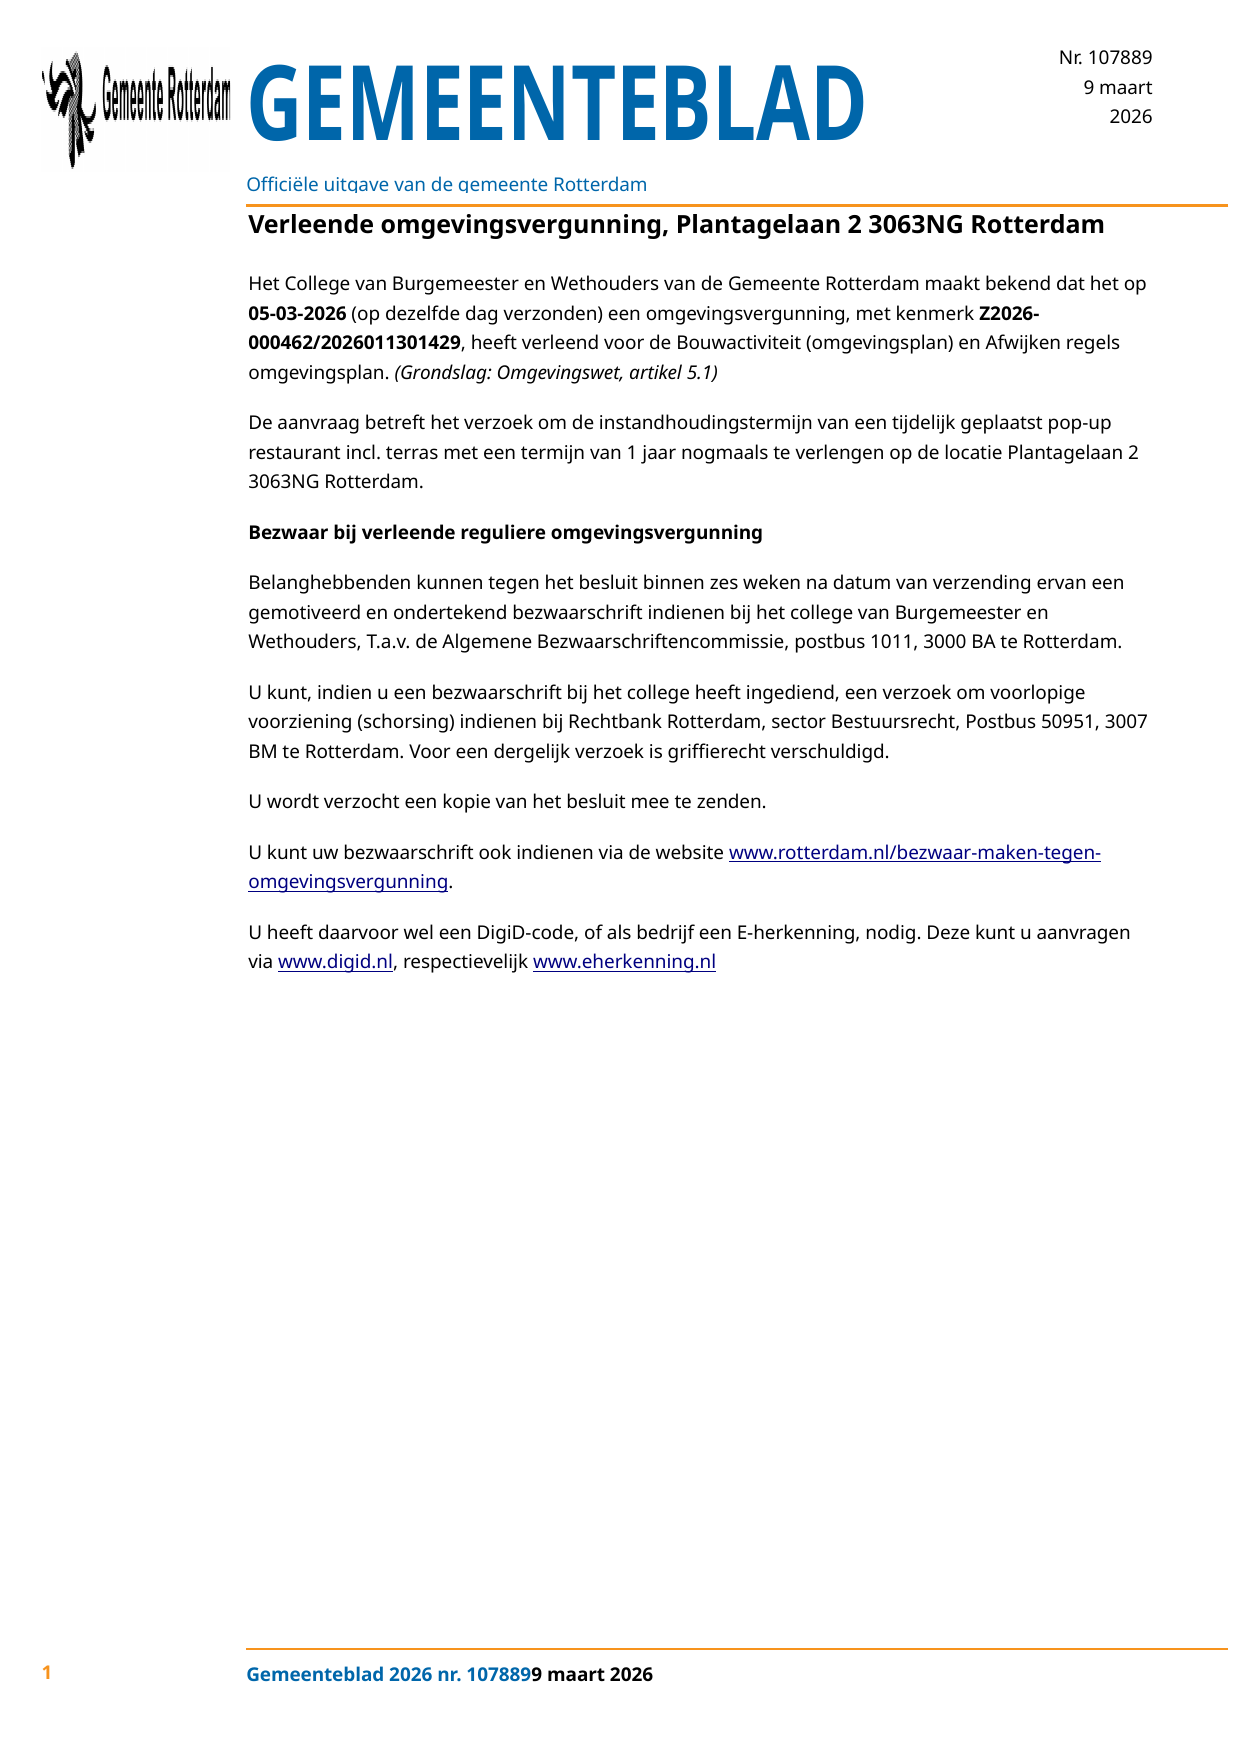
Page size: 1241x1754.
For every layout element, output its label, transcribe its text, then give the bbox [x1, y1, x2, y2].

text Bezwaar bij verleende reguliere omgevingsvergunning [248, 519, 1152, 545]
text U wordt verzocht een kopie van het besluit mee te zenden. [248, 789, 1152, 814]
text U heeft daarvoor wel een DigiD-code, of als bedrijf een E-herkenning, nodig. Deze kunt u aanvragen via www.digid.nl, respectievelijk www.eherkenning.nl [248, 919, 1152, 974]
text De aanvraag betreft het verzoek om de instandhoudingstermijn van een tijdelijk geplaatst pop-up restaurant incl. terras met een termijn van 1 jaar nogmaals te verlengen op de locatie Plantagelaan 2 3063NG Rotterdam. [248, 409, 1152, 494]
text U kunt, indien u een bezwaarschrift bij het college heeft ingediend, een verzoek om voorlopige voorziening (schorsing) indienen bij Rechtbank Rotterdam, sector Bestuursrecht, Postbus 50951, 3007 BM te Rotterdam. Voor een dergelijk verzoek is griffierecht verschuldigd. [248, 679, 1152, 764]
text Verleende omgevingsvergunning, Plantagelaan 2 3063NG Rotterdam [248, 207, 1152, 241]
text Het College van Burgemeester en Wethouders van de Gemeente Rotterdam maakt bekend dat het op 05-03-2026 (op dezelfde dag verzonden) een omgevingsvergunning, met kenmerk Z2026-000462/2026011301429, heeft verleend voor de Bouwactiviteit (omgevingsplan) en Afwijken regels omgevingsplan. (Grondslag: Omgevingswet, artikel 5.1) [248, 270, 1152, 385]
text Belanghebbenden kunnen tegen het besluit binnen zes weken na datum van verzending ervan een gemotiveerd en ondertekend bezwaarschrift indienen bij het college van Burgemeester en Wethouders, T.a.v. de Algemene Bezwaarschriftencommissie, postbus 1011, 3000 BA te Rotterdam. [248, 569, 1152, 654]
picture [41, 47, 231, 172]
text U kunt uw bezwaarschrift ook indienen via de website www.rotterdam.nl/bezwaar-maken-tegen-omgevingsvergunning. [248, 839, 1152, 894]
